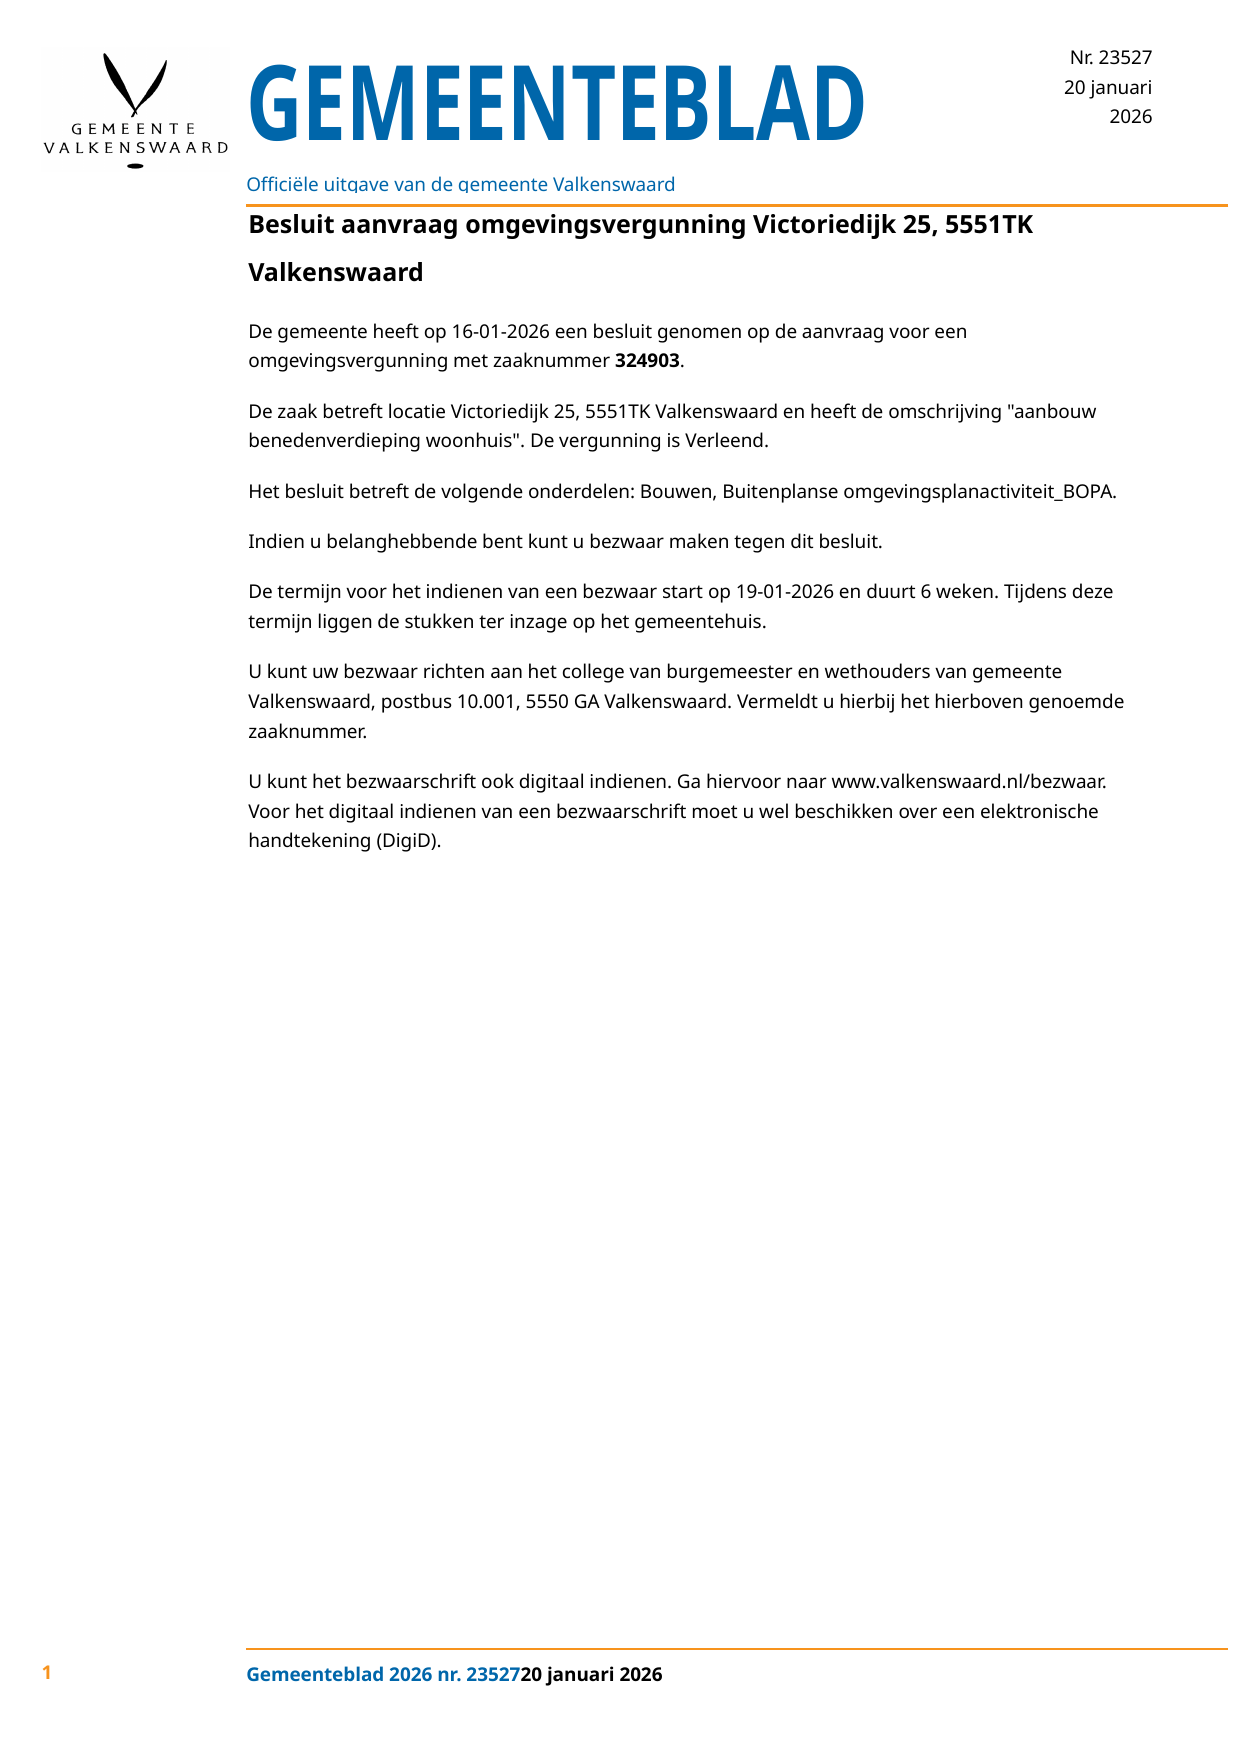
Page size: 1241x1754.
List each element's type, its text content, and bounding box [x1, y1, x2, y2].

text De gemeente heeft op 16-01-2026 een besluit genomen op de aanvraag voor een omgevingsvergunning met zaaknummer 324903. [248, 318, 1152, 373]
text Het besluit betreft de volgende onderdelen: Bouwen, Buitenplanse omgevingsplanactiviteit_BOPA. [248, 478, 1152, 504]
text Besluit aanvraag omgevingsvergunning Victoriedijk 25, 5551TK Valkenswaard [248, 207, 1152, 288]
picture [41, 47, 231, 172]
text De zaak betreft locatie Victoriedijk 25, 5551TK Valkenswaard en heeft de omschrijving "aanbouw benedenverdieping woonhuis". De vergunning is Verleend. [248, 398, 1152, 453]
text U kunt het bezwaarschrift ook digitaal indienen. Ga hiervoor naar www.valkenswaard.nl/bezwaar. Voor het digitaal indienen van een bezwaarschrift moet u wel beschikken over een elektronische handtekening (DigiD). [248, 768, 1152, 853]
text De termijn voor het indienen van een bezwaar start op 19-01-2026 en duurt 6 weken. Tijdens deze termijn liggen de stukken ter inzage op het gemeentehuis. [248, 579, 1152, 634]
text Indien u belanghebbende bent kunt u bezwaar maken tegen dit besluit. [248, 528, 1152, 554]
text U kunt uw bezwaar richten aan het college van burgemeester en wethouders van gemeente Valkenswaard, postbus 10.001, 5550 GA Valkenswaard. Vermeldt u hierbij het hierboven genoemde zaaknummer. [248, 659, 1152, 744]
